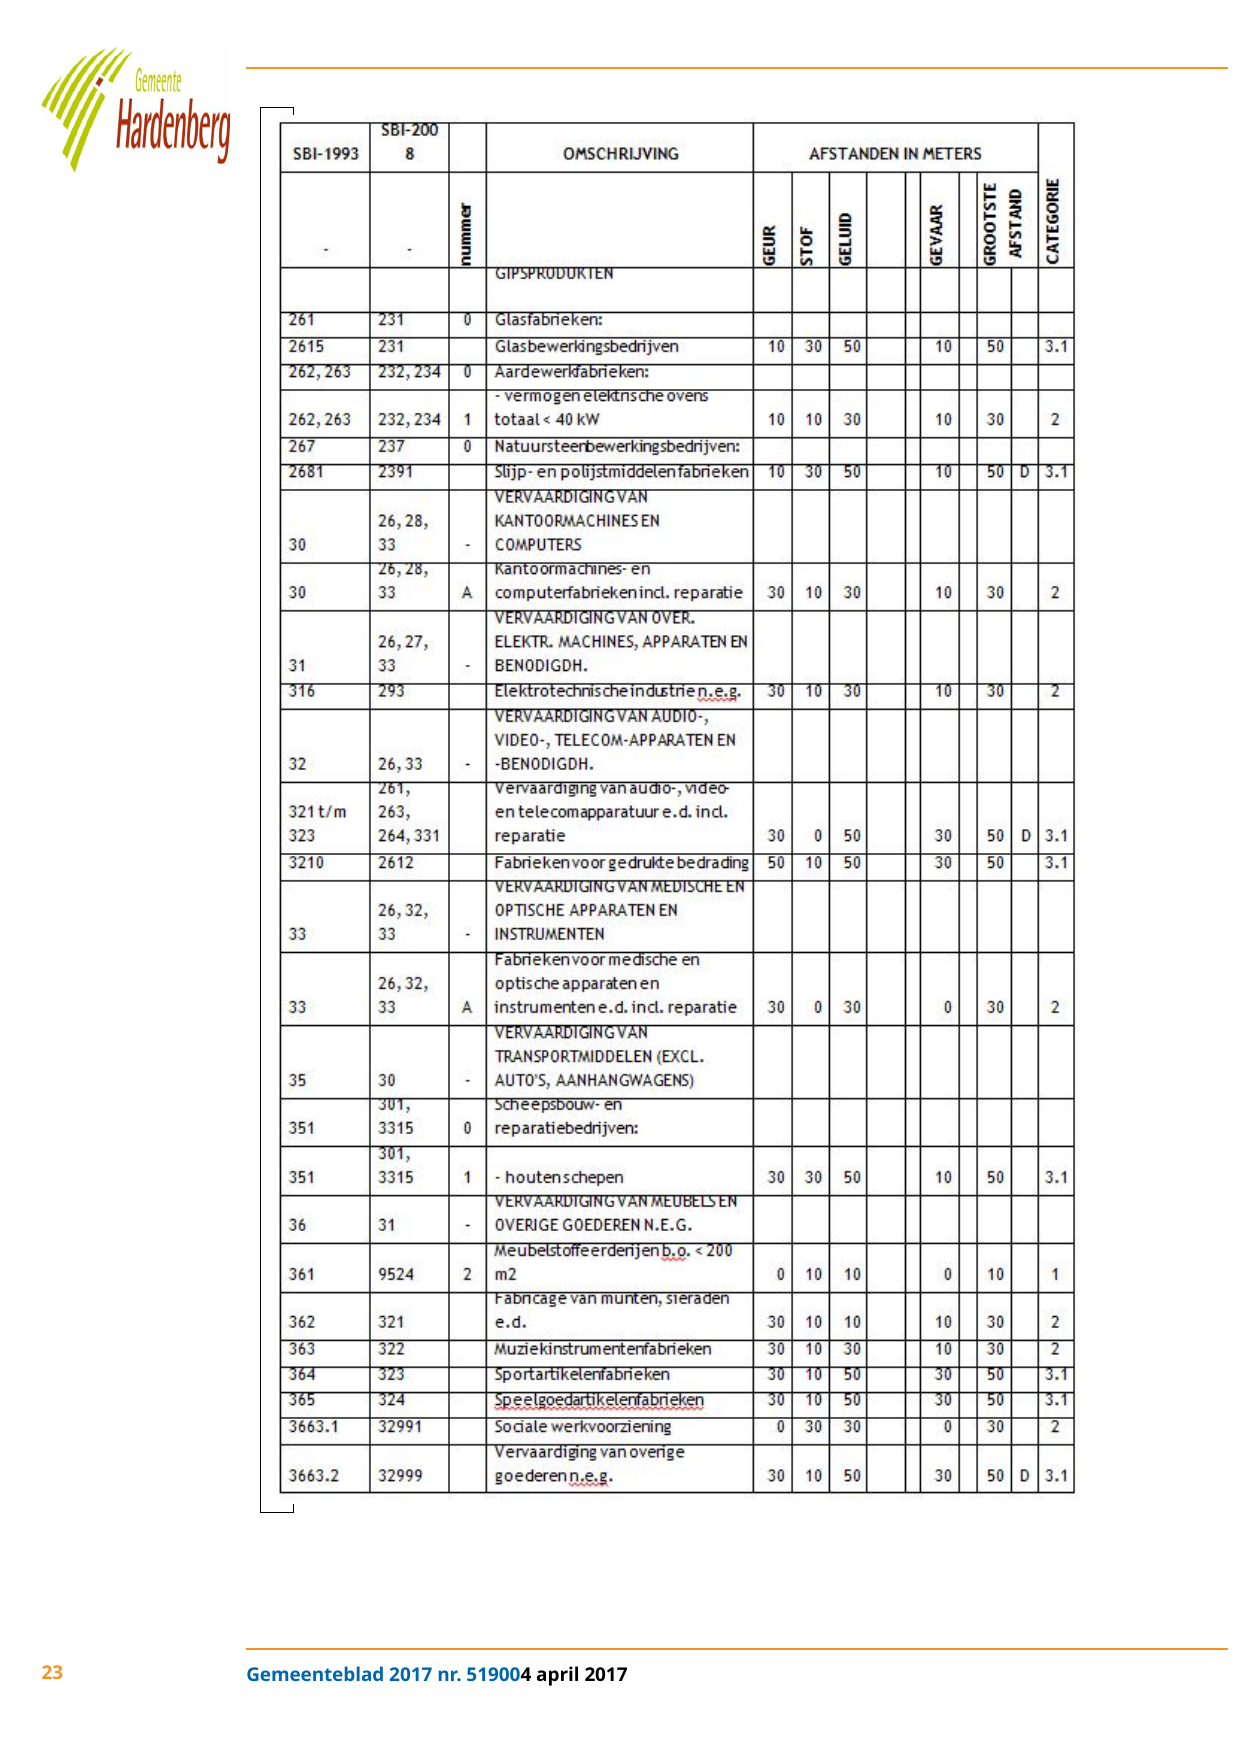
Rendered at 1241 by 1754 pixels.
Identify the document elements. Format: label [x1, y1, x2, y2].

picture [268, 115, 1087, 1504]
picture [41, 47, 231, 172]
